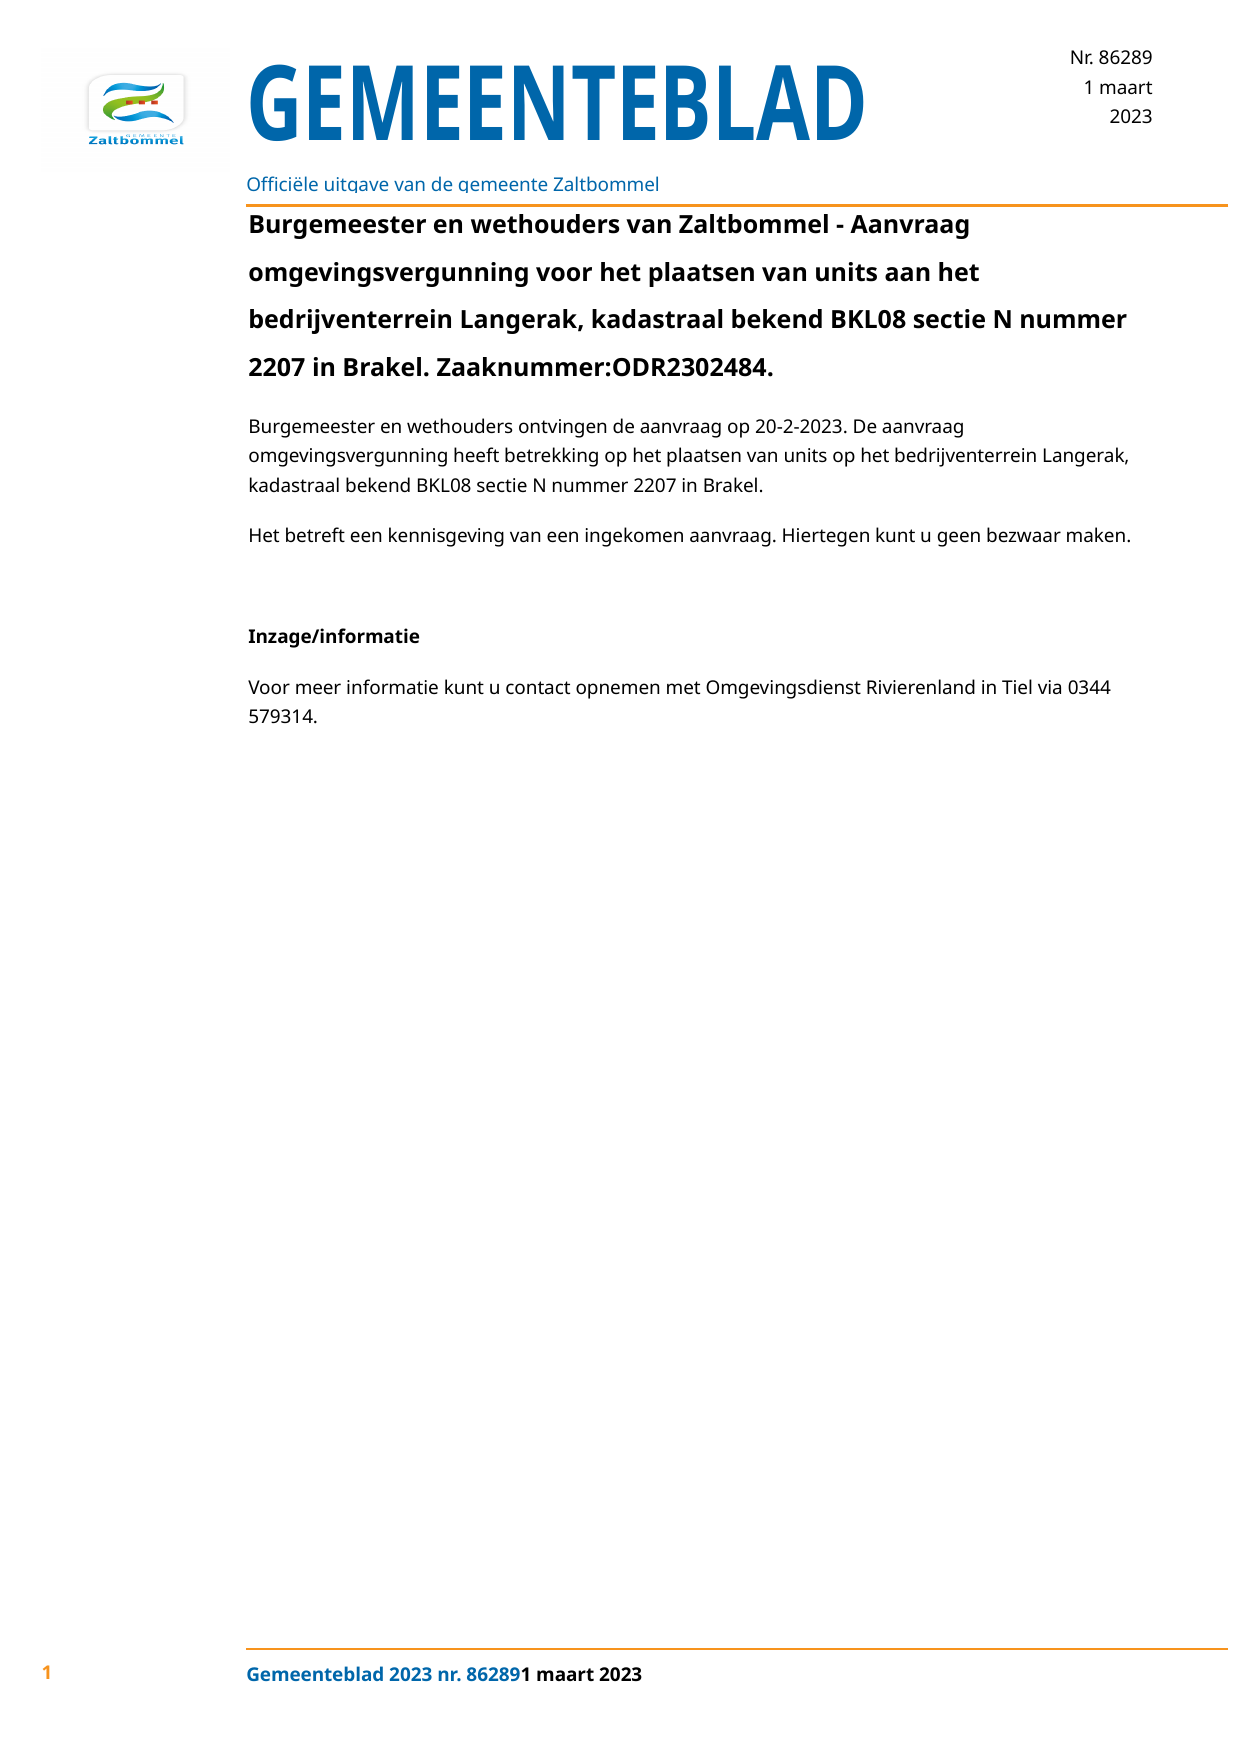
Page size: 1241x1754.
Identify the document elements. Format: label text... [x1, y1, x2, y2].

text Het betreft een kennisgeving van een ingekomen aanvraag. Hiertegen kunt u geen bezwaar maken. [248, 523, 1152, 548]
picture [41, 47, 231, 172]
text Voor meer informatie kunt u contact opnemen met Omgevingsdienst Rivierenland in Tiel via 0344 579314. [248, 674, 1152, 729]
text Burgemeester en wethouders ontvingen de aanvraag op 20-2-2023. De aanvraag omgevingsvergunning heeft betrekking op het plaatsen van units op het bedrijventerrein Langerak, kadastraal bekend BKL08 sectie N nummer 2207 in Brakel. [248, 413, 1152, 498]
text Inzage/informatie [248, 623, 1152, 649]
text Burgemeester en wethouders van Zaltbommel - Aanvraag omgevingsvergunning voor het plaatsen van units aan het bedrijventerrein Langerak, kadastraal bekend BKL08 sectie N nummer 2207 in Brakel. Zaaknummer:ODR2302484. [248, 207, 1152, 384]
